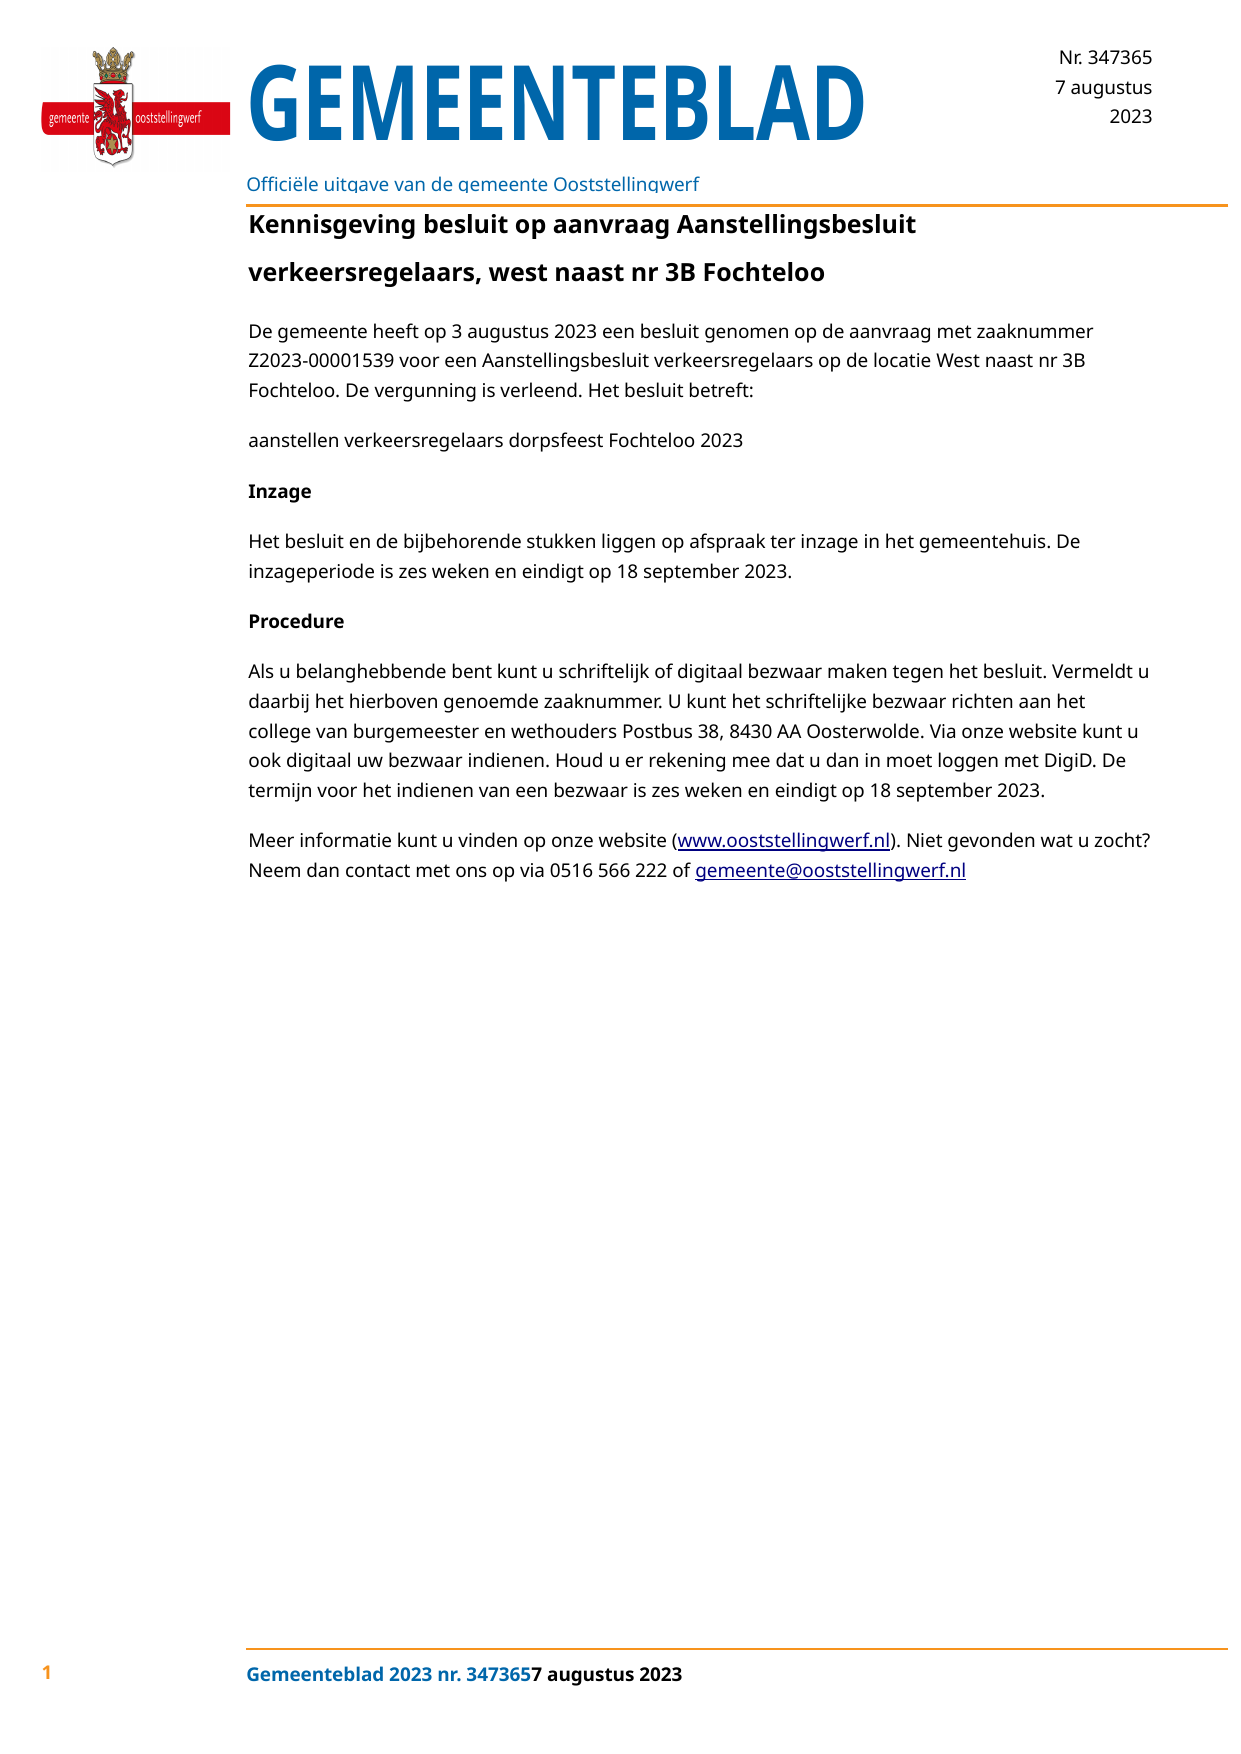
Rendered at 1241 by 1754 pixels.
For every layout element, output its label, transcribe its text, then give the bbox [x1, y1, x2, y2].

text Meer informatie kunt u vinden op onze website (www.ooststellingwerf.nl). Niet gevonden wat u zocht? Neem dan contact met ons op via 0516 566 222 of gemeente@ooststellingwerf.nl [248, 827, 1152, 883]
text Als u belanghebbende bent kunt u schriftelijk of digitaal bezwaar maken tegen het besluit. Vermeldt u daarbij het hierboven genoemde zaaknummer. U kunt het schriftelijke bezwaar richten aan het college van burgemeester en wethouders Postbus 38, 8430 AA Oosterwolde. Via onze website kunt u ook digitaal uw bezwaar indienen. Houd u er rekening mee dat u dan in moet loggen met DigiD. De termijn voor het indienen van een bezwaar is zes weken en eindigt op 18 september 2023. [248, 659, 1152, 803]
picture [41, 47, 231, 172]
text De gemeente heeft op 3 augustus 2023 een besluit genomen op de aanvraag met zaaknummer Z2023-00001539 voor een Aanstellingsbesluit verkeersregelaars op de locatie West naast nr 3B Fochteloo. De vergunning is verleend. Het besluit betreft: [248, 318, 1152, 403]
text Inzage [248, 478, 1152, 504]
text Het besluit en de bijbehorende stukken liggen op afspraak ter inzage in het gemeentehuis. De inzageperiode is zes weken en eindigt op 18 september 2023. [248, 528, 1152, 584]
text Kennisgeving besluit op aanvraag Aanstellingsbesluit verkeersregelaars, west naast nr 3B Fochteloo [248, 207, 1152, 288]
text Procedure [248, 608, 1152, 634]
text aanstellen verkeersregelaars dorpsfeest Fochteloo 2023 [248, 427, 1152, 453]
